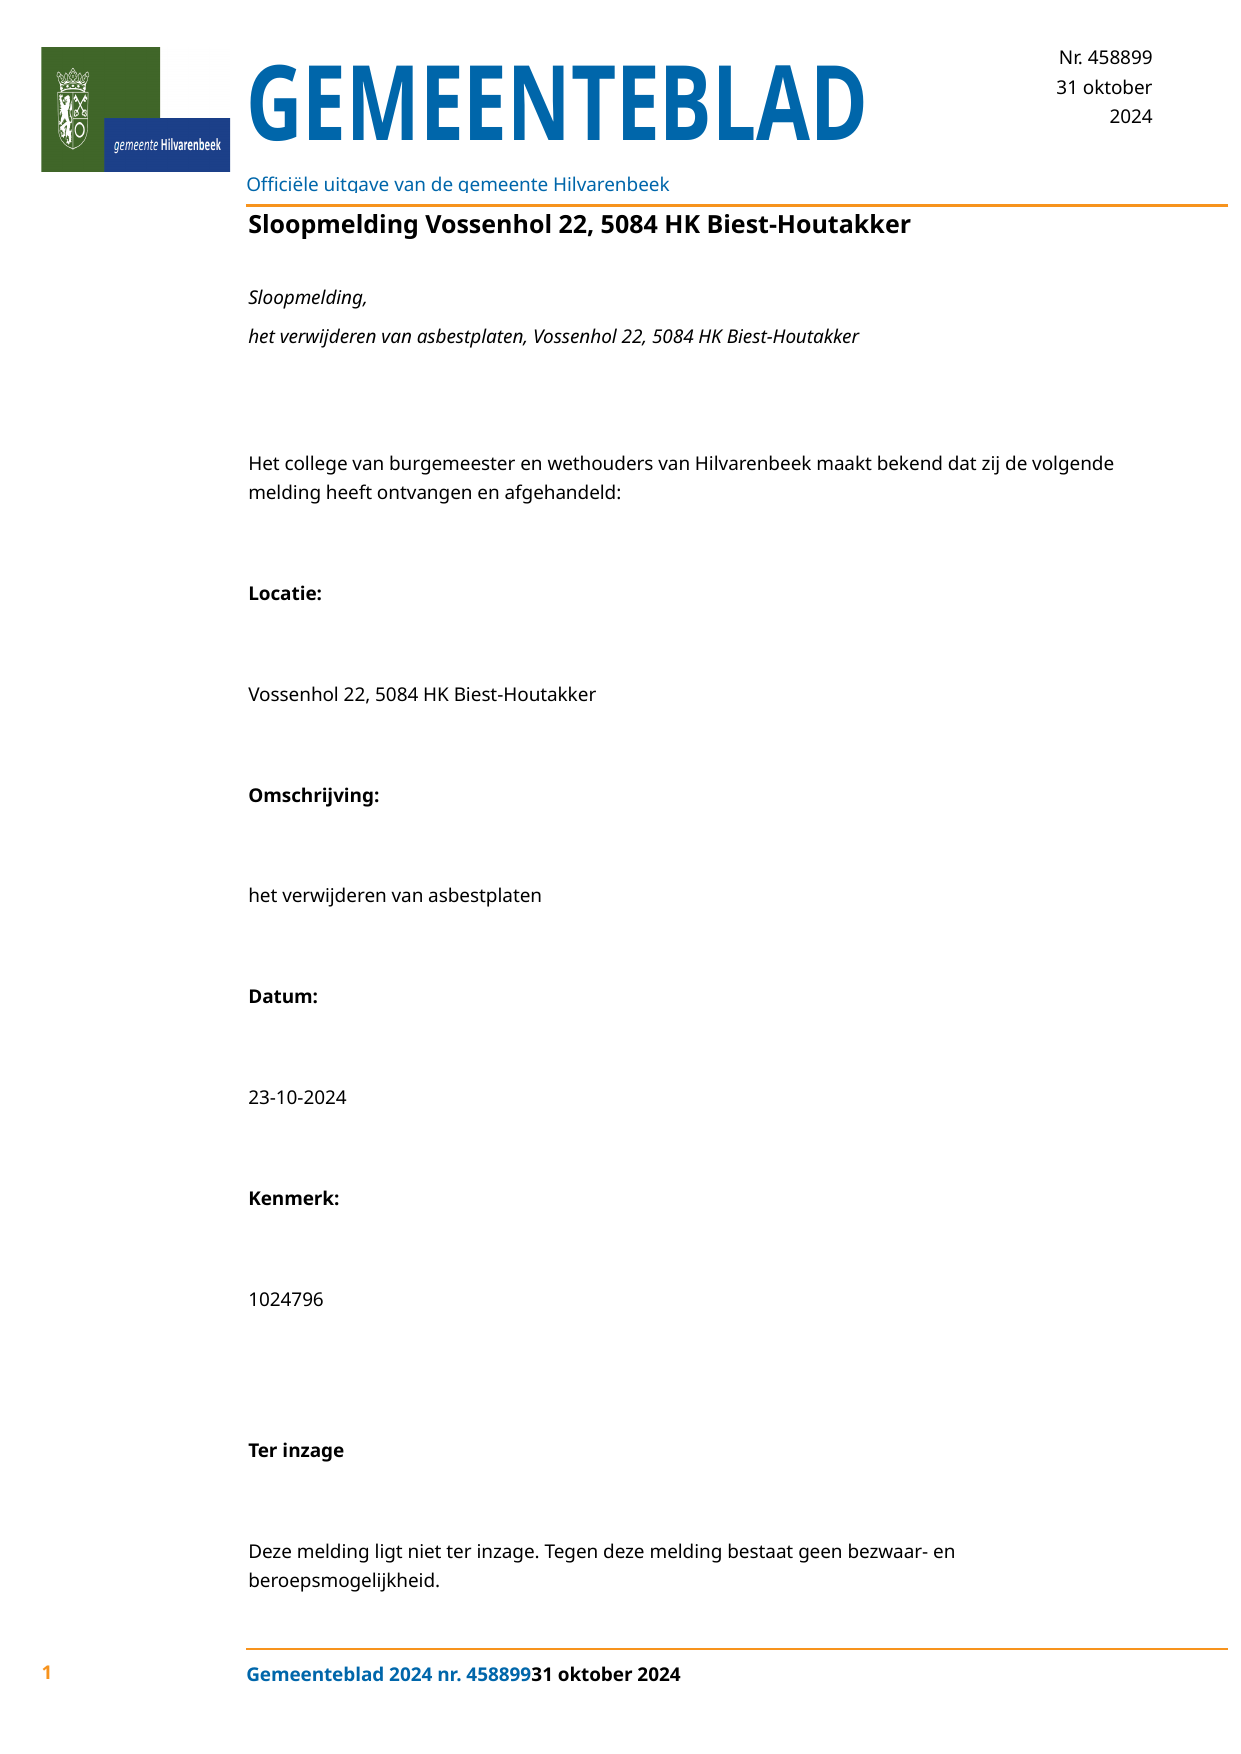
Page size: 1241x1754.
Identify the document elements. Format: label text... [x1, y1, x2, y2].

picture [41, 47, 231, 172]
text het verwijderen van asbestplaten, Vossenhol 22, 5084 HK Biest-Houtakker [248, 323, 1152, 349]
text Locatie: [248, 580, 1152, 606]
text 1024796 [248, 1286, 1152, 1312]
text Omschrijving: [248, 782, 1152, 807]
text Vossenhol 22, 5084 HK Biest-Houtakker [248, 681, 1152, 707]
text het verwijderen van asbestplaten [248, 883, 1152, 908]
text 23-10-2024 [248, 1084, 1152, 1110]
text Sloopmelding Vossenhol 22, 5084 HK Biest-Houtakker [248, 207, 1152, 241]
text Deze melding ligt niet ter inzage. Tegen deze melding bestaat geen bezwaar- en beroepsmogelijkheid. [248, 1538, 1152, 1593]
text Het college van burgemeester en wethouders van Hilvarenbeek maakt bekend dat zij de volgende melding heeft ontvangen en afgehandeld: [248, 450, 1152, 505]
text Datum: [248, 983, 1152, 1009]
text Ter inzage [248, 1437, 1152, 1463]
text Sloopmelding, [248, 284, 1152, 309]
text Kenmerk: [248, 1185, 1152, 1211]
